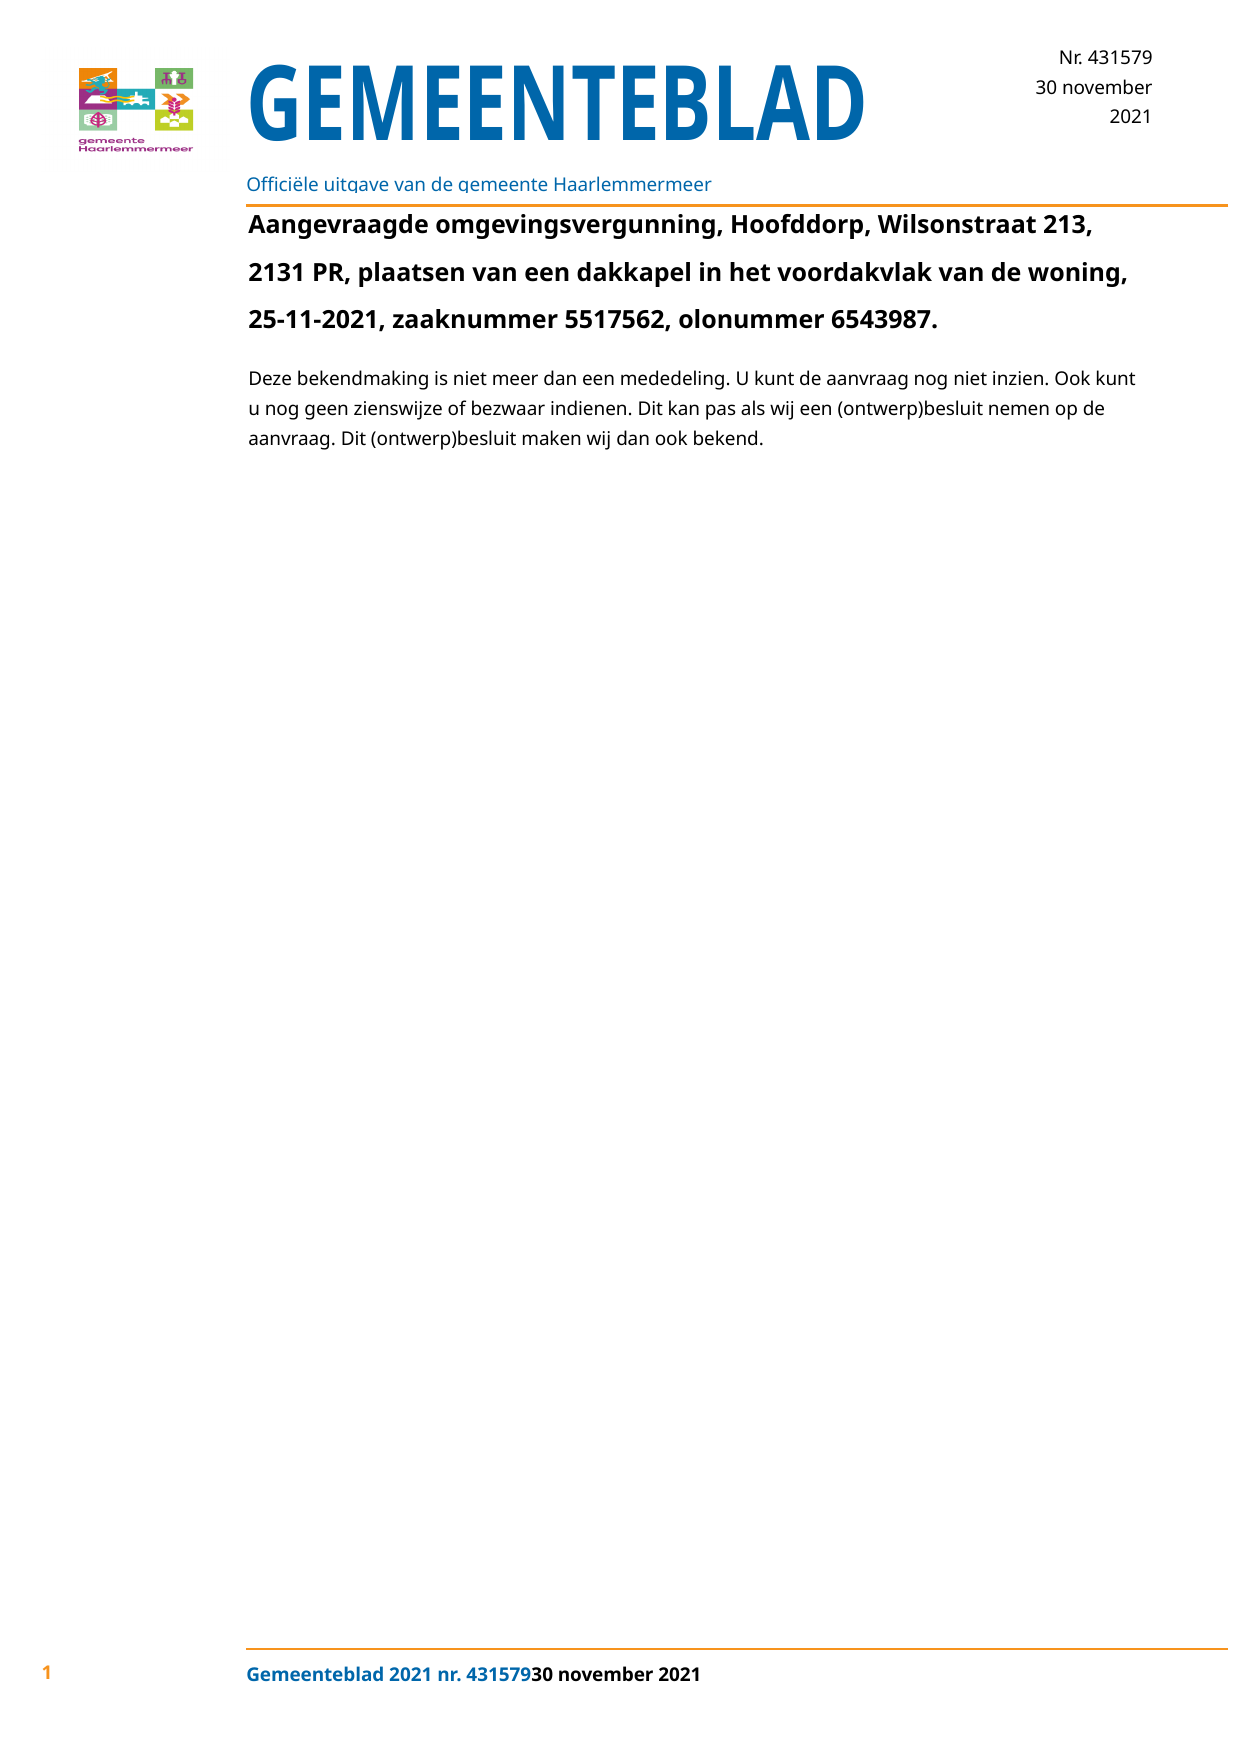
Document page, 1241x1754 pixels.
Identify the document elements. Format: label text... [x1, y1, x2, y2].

picture [41, 47, 231, 172]
text Deze bekendmaking is niet meer dan een mededeling. U kunt de aanvraag nog niet inzien. Ook kunt u nog geen zienswijze of bezwaar indienen. Dit kan pas als wij een (ontwerp)besluit nemen op de aanvraag. Dit (ontwerp)besluit maken wij dan ook bekend. [248, 366, 1152, 450]
text Aangevraagde omgevingsvergunning, Hoofddorp, Wilsonstraat 213, 2131 PR, plaatsen van een dakkapel in het voordakvlak van de woning, 25-11-2021, zaaknummer 5517562, olonummer 6543987. [248, 207, 1152, 336]
